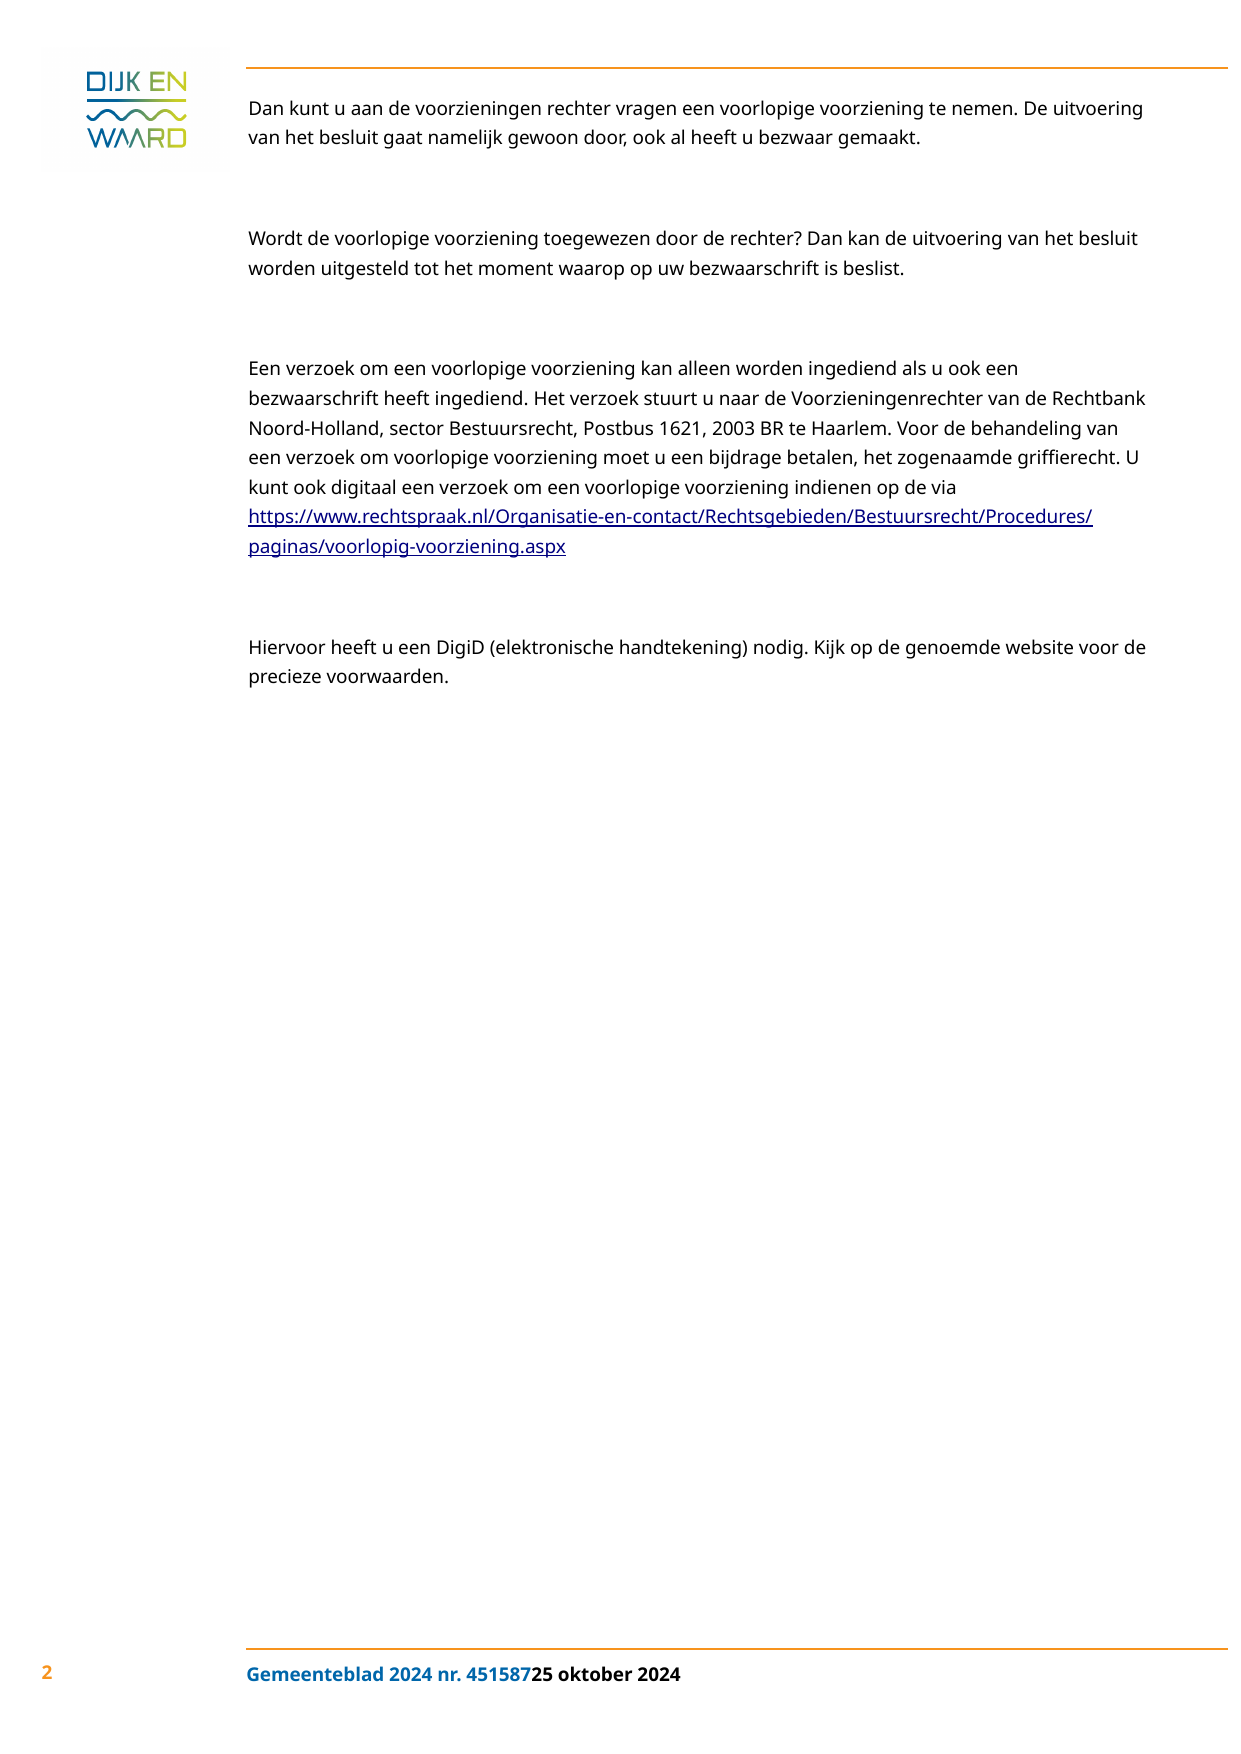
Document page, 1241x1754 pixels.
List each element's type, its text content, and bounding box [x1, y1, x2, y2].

text Een verzoek om een voorlopige voorziening kan alleen worden ingediend als u ook een bezwaarschrift heeft ingediend. Het verzoek stuurt u naar de Voorzieningenrechter van de Rechtbank Noord-Holland, sector Bestuursrecht, Postbus 1621, 2003 BR te Haarlem. Voor de behandeling van een verzoek om voorlopige voorziening moet u een bijdrage betalen, het zogenaamde griffierecht. U kunt ook digitaal een verzoek om een voorlopige voorziening indienen op de via https://www.rechtspraak.nl/Organisatie-en-contact/Rechtsgebieden/Bestuursrecht/Procedures/paginas/voorlopig-voorziening.aspx [248, 356, 1152, 559]
text Wordt de voorlopige voorziening toegewezen door de rechter? Dan kan de uitvoering van het besluit worden uitgesteld tot het moment waarop op uw bezwaarschrift is beslist. [248, 225, 1152, 281]
text Hiervoor heeft u een DigiD (elektronische handtekening) nodig. Kijk op de genoemde website voor de precieze voorwaarden. [248, 634, 1152, 689]
text Dan kunt u aan de voorzieningen rechter vragen een voorlopige voorziening te nemen. De uitvoering van het besluit gaat namelijk gewoon door, ook al heeft u bezwaar gemaakt. [248, 95, 1152, 150]
picture [41, 47, 231, 172]
